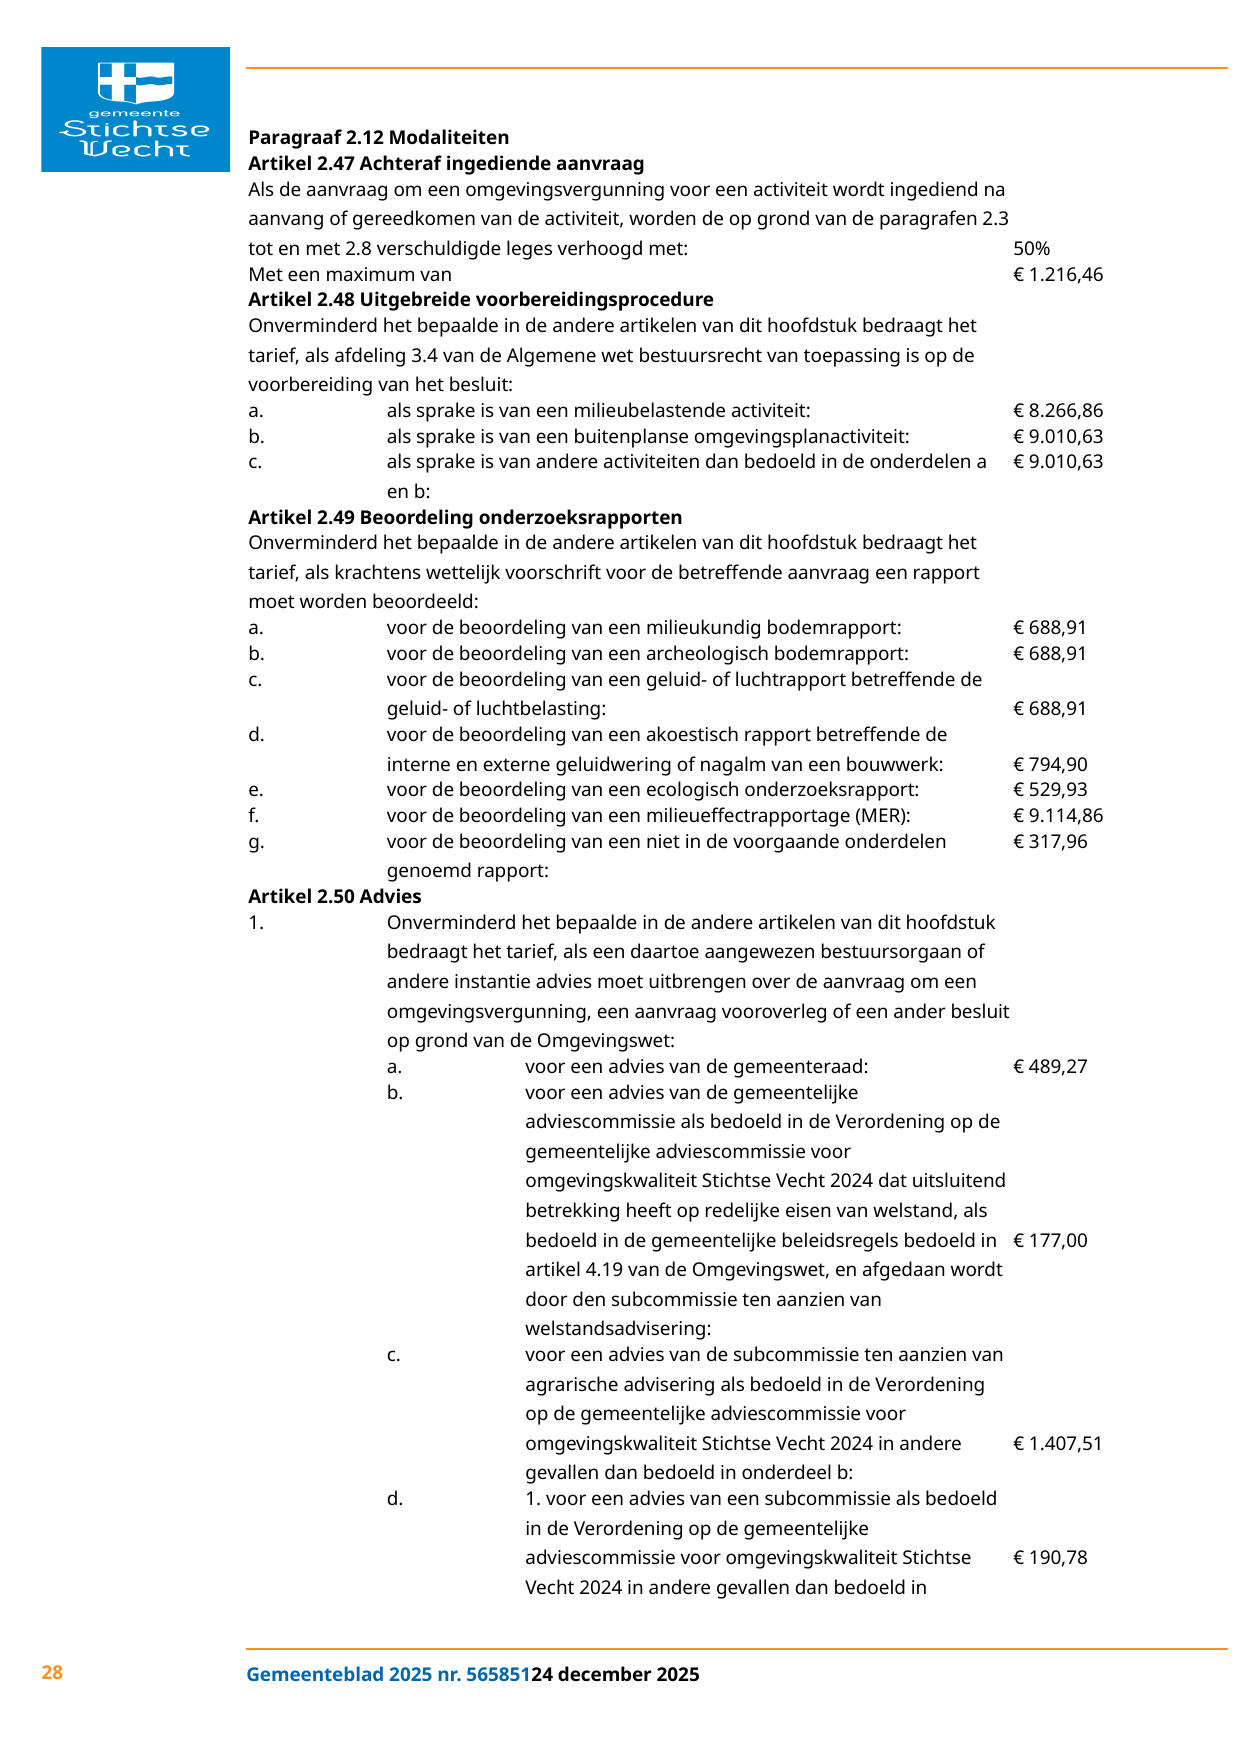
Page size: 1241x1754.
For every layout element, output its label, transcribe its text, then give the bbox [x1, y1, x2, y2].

table_cell c. [248, 449, 387, 504]
table_cell € 1.407,51 [1013, 1341, 1152, 1485]
table_cell Onverminderd het bepaalde in de andere artikelen van dit hoofdstuk bedraagt het tarief, als krachtens wettelijk voorschrift voor de betreffende aanvraag een rapport moet worden beoordeeld: [248, 530, 1013, 614]
table_cell d. [387, 1485, 525, 1600]
table_cell Artikel 2.47 Achteraf ingediende aanvraag [248, 150, 1013, 176]
table_cell f. [248, 802, 387, 828]
table_cell [1013, 286, 1152, 312]
table_cell c. [387, 1341, 525, 1485]
table_cell b. [248, 423, 387, 448]
table_cell [1013, 150, 1152, 176]
table_cell a. [248, 615, 387, 640]
table_cell voor de beoordeling van een milieueffectrapportage (MER): [387, 802, 1013, 828]
picture [99, 63, 135, 101]
table_cell a. [248, 397, 387, 423]
table_cell Artikel 2.48 Uitgebreide voorbereidingsprocedure [248, 286, 1013, 312]
picture [137, 63, 174, 103]
table_cell 1. [248, 909, 387, 1053]
table_cell als sprake is van een buitenplanse omgevingsplanactiviteit: [387, 423, 1013, 448]
table_cell [248, 1079, 387, 1341]
table_cell b. [387, 1079, 525, 1341]
table_cell Met een maximum van [248, 261, 1013, 286]
table_cell [1013, 504, 1152, 529]
table_cell [1013, 530, 1152, 614]
table_cell € 794,90 [1013, 721, 1152, 777]
table_cell 50% [1013, 176, 1152, 261]
table_cell [1013, 909, 1152, 1053]
table_cell € 9.010,63 [1013, 449, 1152, 504]
table_cell [248, 1341, 387, 1485]
table_cell Artikel 2.49 Beoordeling onderzoeksrapporten [248, 504, 1013, 529]
table_cell [1013, 95, 1152, 150]
table_cell Als de aanvraag om een omgevingsvergunning voor een activiteit wordt ingediend na aanvang of gereedkomen van de activiteit, worden de op grond van de paragrafen 2.3 tot en met 2.8 verschuldigde leges verhoogd met: [248, 176, 1013, 261]
table_cell € 489,27 [1013, 1053, 1152, 1079]
table_cell € 317,96 [1013, 828, 1152, 883]
table_cell € 688,91 [1013, 615, 1152, 640]
table_cell € 1.216,46 [1013, 261, 1152, 286]
table_cell € 688,91 [1013, 640, 1152, 666]
table_cell voor de beoordeling van een geluid- of luchtrapport betreffende de geluid- of luchtbelasting: [387, 666, 1013, 721]
table_cell € 8.266,86 [1013, 397, 1152, 423]
table_cell [1013, 312, 1152, 397]
table_cell [248, 1053, 387, 1079]
table_cell als sprake is van andere activiteiten dan bedoeld in de onderdelen a en b: [387, 449, 1013, 504]
table_cell Paragraaf 2.12 Modaliteiten [248, 95, 1013, 150]
table_cell voor de beoordeling van een ecologisch onderzoeksrapport: [387, 777, 1013, 802]
table_cell € 190,78 [1013, 1485, 1152, 1600]
table_cell voor een advies van de subcommissie ten aanzien van agrarische advisering als bedoeld in de Verordening op de gemeentelijke adviescommissie voor omgevingskwaliteit Stichtse Vecht 2024 in andere gevallen dan bedoeld in onderdeel b: [525, 1341, 1013, 1485]
table_cell voor de beoordeling van een milieukundig bodemrapport: [387, 615, 1013, 640]
table_cell € 177,00 [1013, 1079, 1152, 1341]
table_cell € 688,91 [1013, 666, 1152, 721]
table_cell als sprake is van een milieubelastende activiteit: [387, 397, 1013, 423]
table_cell voor een advies van de gemeenteraad: [525, 1053, 1013, 1079]
table_cell b. [248, 640, 387, 666]
table_cell [248, 1485, 387, 1600]
table_cell Onverminderd het bepaalde in de andere artikelen van dit hoofdstuk bedraagt het tarief, als een daartoe aangewezen bestuursorgaan of andere instantie advies moet uitbrengen over de aanvraag om een omgevingsvergunning, een aanvraag vooroverleg of een ander besluit op grond van de Omgevingswet: [387, 909, 1013, 1053]
table_cell [1013, 883, 1152, 909]
table_cell voor de beoordeling van een akoestisch rapport betreffende de interne en externe geluidwering of nagalm van een bouwwerk: [387, 721, 1013, 777]
table_cell voor de beoordeling van een archeologisch bodemrapport: [387, 640, 1013, 666]
table_cell Artikel 2.50 Advies [248, 883, 1013, 909]
table_cell € 9.010,63 [1013, 423, 1152, 448]
table_cell 1. voor een advies van een subcommissie als bedoeld in de Verordening op de gemeentelijke adviescommissie voor omgevingskwaliteit Stichtse Vecht 2024 in andere gevallen dan bedoeld in [525, 1485, 1013, 1600]
table_cell Onverminderd het bepaalde in de andere artikelen van dit hoofdstuk bedraagt het tarief, als afdeling 3.4 van de Algemene wet bestuursrecht van toepassing is op de voorbereiding van het besluit: [248, 312, 1013, 397]
table_cell a. [387, 1053, 525, 1079]
table_cell g. [248, 828, 387, 883]
table_cell c. [248, 666, 387, 721]
table_cell d. [248, 721, 387, 777]
table_cell e. [248, 777, 387, 802]
table_cell voor de beoordeling van een niet in de voorgaande onderdelen genoemd rapport: [387, 828, 1013, 883]
table_cell voor een advies van de gemeentelijke adviescommissie als bedoeld in de Verordening op de gemeentelijke adviescommissie voor omgevingskwaliteit Stichtse Vecht 2024 dat uitsluitend betrekking heeft op redelijke eisen van welstand, als bedoeld in de gemeentelijke beleidsregels bedoeld in artikel 4.19 van de Omgevingswet, en afgedaan wordt door den subcommissie ten aanzien van welstandsadvisering: [525, 1079, 1013, 1341]
table_cell € 529,93 [1013, 777, 1152, 802]
table_cell € 9.114,86 [1013, 802, 1152, 828]
